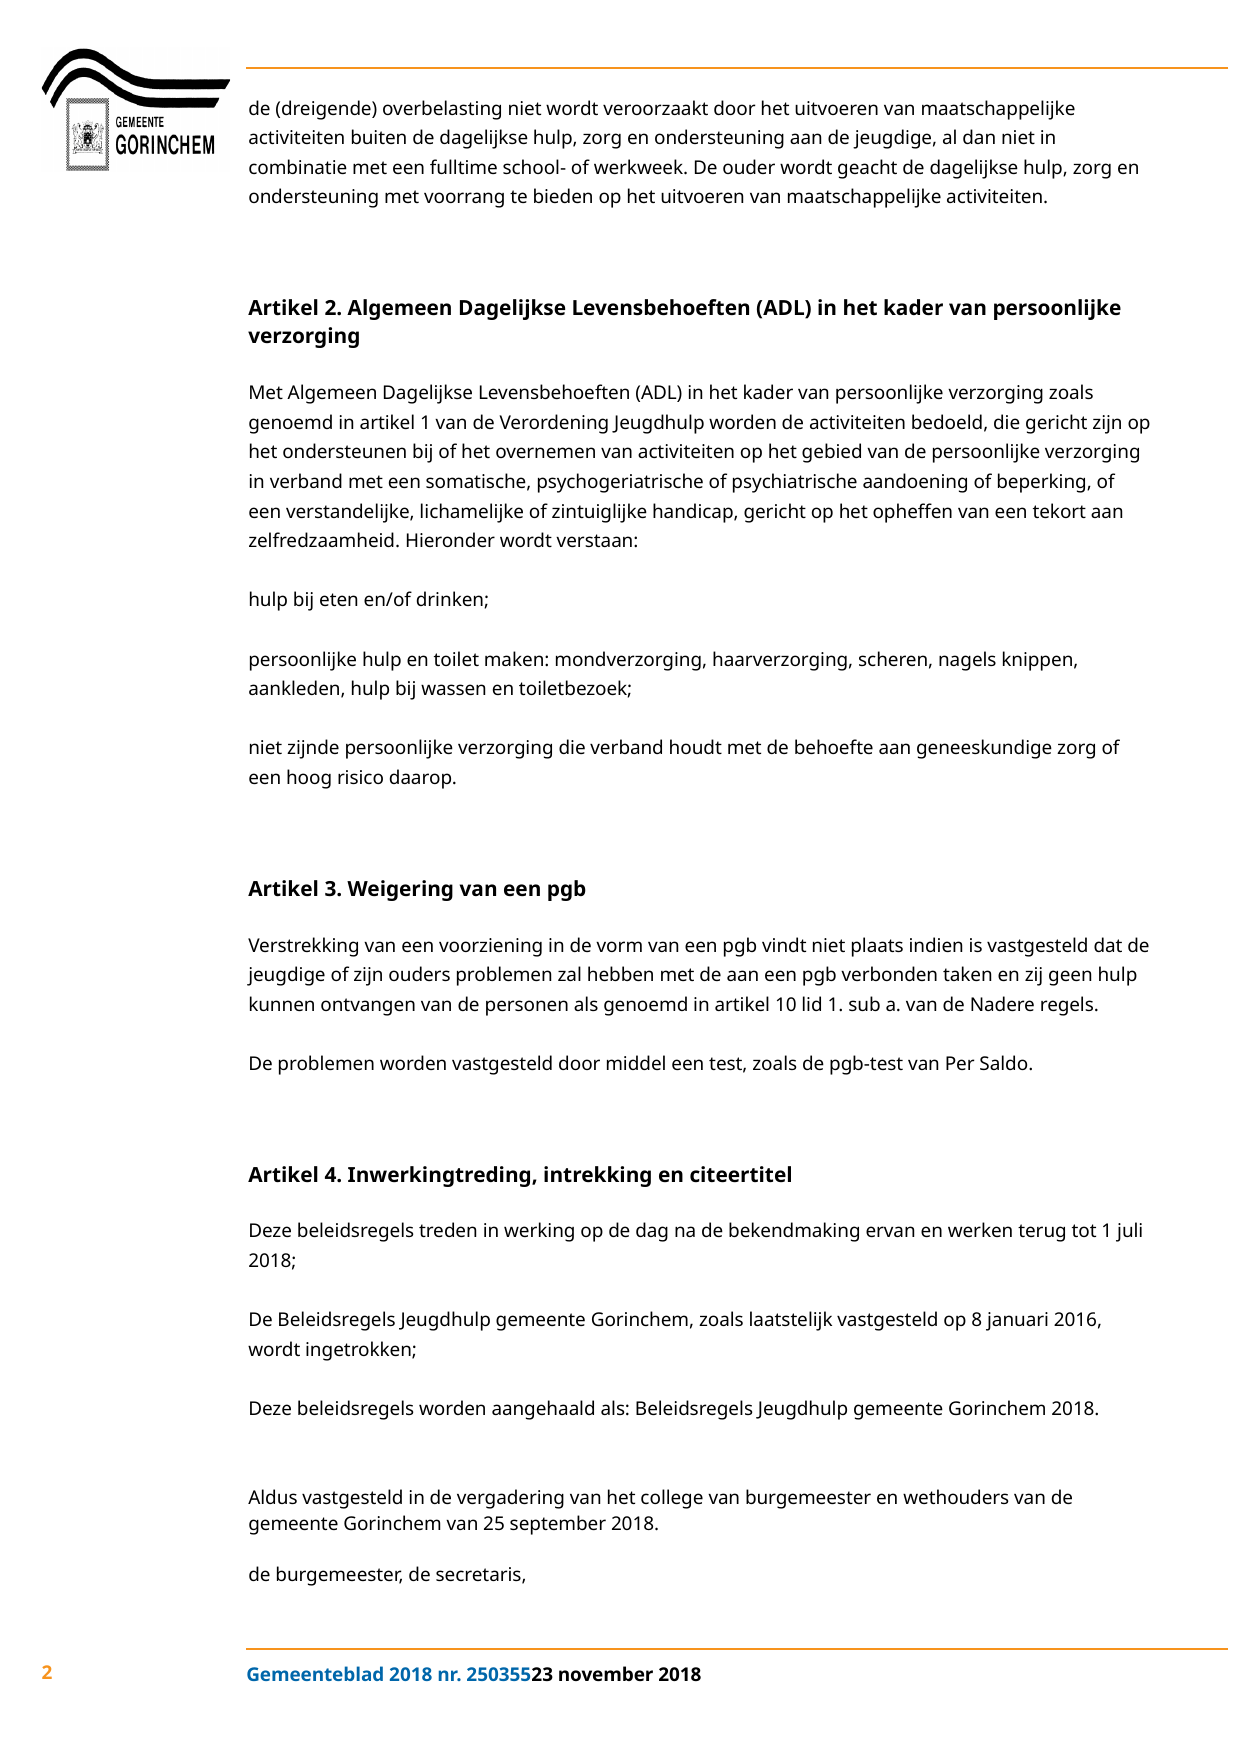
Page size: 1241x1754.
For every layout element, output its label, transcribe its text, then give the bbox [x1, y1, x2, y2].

text Verstrekking van een voorziening in de vorm van een pgb vindt niet plaats indien is vastgesteld dat de jeugdige of zijn ouders problemen zal hebben met de aan een pgb verbonden taken en zij geen hulp kunnen ontvangen van de personen als genoemd in artikel 10 lid 1. sub a. van de Nadere regels. [248, 932, 1152, 1017]
text Aldus vastgesteld in de vergadering van het college van burgemeester en wethouders van de gemeente Gorinchem van 25 september 2018. [248, 1484, 1152, 1535]
text het ondersteunen bij of het overnemen van activiteiten op het gebied van de persoonlijke verzorging in verband met een somatische, psychogeriatrische of psychiatrische aandoening of beperking, of een verstandelijke, lichamelijke of zintuiglijke handicap, gericht op het opheffen van een tekort aan zelfredzaamheid. Hieronder wordt verstaan: [248, 439, 1152, 553]
text Artikel 2. Algemeen Dagelijkse Levensbehoeften (ADL) in het kader van persoonlijke verzorging [248, 293, 1152, 350]
text de burgemeester, de secretaris, [248, 1561, 1152, 1587]
text De Beleidsregels Jeugdhulp gemeente Gorinchem, zoals laatstelijk vastgesteld op 8 januari 2016, wordt ingetrokken; [248, 1306, 1152, 1362]
text Deze beleidsregels treden in werking op de dag na de bekendmaking ervan en werken terug tot 1 juli 2018; [248, 1218, 1152, 1273]
text Deze beleidsregels worden aangehaald als: Beleidsregels Jeugdhulp gemeente Gorinchem 2018. [248, 1395, 1152, 1421]
text Met Algemeen Dagelijkse Levensbehoeften (ADL) in het kader van persoonlijke verzorging zoals genoemd in artikel 1 van de Verordening Jeugdhulp worden de activiteiten bedoeld, die gericht zijn op [248, 379, 1152, 435]
text Artikel 4. Inwerkingtreding, intrekking en citeertitel [248, 1160, 1152, 1188]
text niet zijnde persoonlijke verzorging die verband houdt met de behoefte aan geneeskundige zorg of een hoog risico daarop. [248, 734, 1152, 790]
text persoonlijke hulp en toilet maken: mondverzorging, haarverzorging, scheren, nagels knippen, aankleden, hulp bij wassen en toiletbezoek; [248, 646, 1152, 701]
text Artikel 3. Weigering van een pgb [248, 874, 1152, 902]
picture [41, 47, 231, 172]
text de (dreigende) overbelasting niet wordt veroorzaakt door het uitvoeren van maatschappelijke activiteiten buiten de dagelijkse hulp, zorg en ondersteuning aan de jeugdige, al dan niet in combinatie met een fulltime school- of werkweek. De ouder wordt geacht de dagelijkse hulp, zorg en ondersteuning met voorrang te bieden op het uitvoeren van maatschappelijke activiteiten. [248, 95, 1152, 209]
text hulp bij eten en/of drinken; [248, 587, 1152, 612]
text De problemen worden vastgesteld door middel een test, zoals de pgb-test van Per Saldo. [248, 1050, 1152, 1076]
